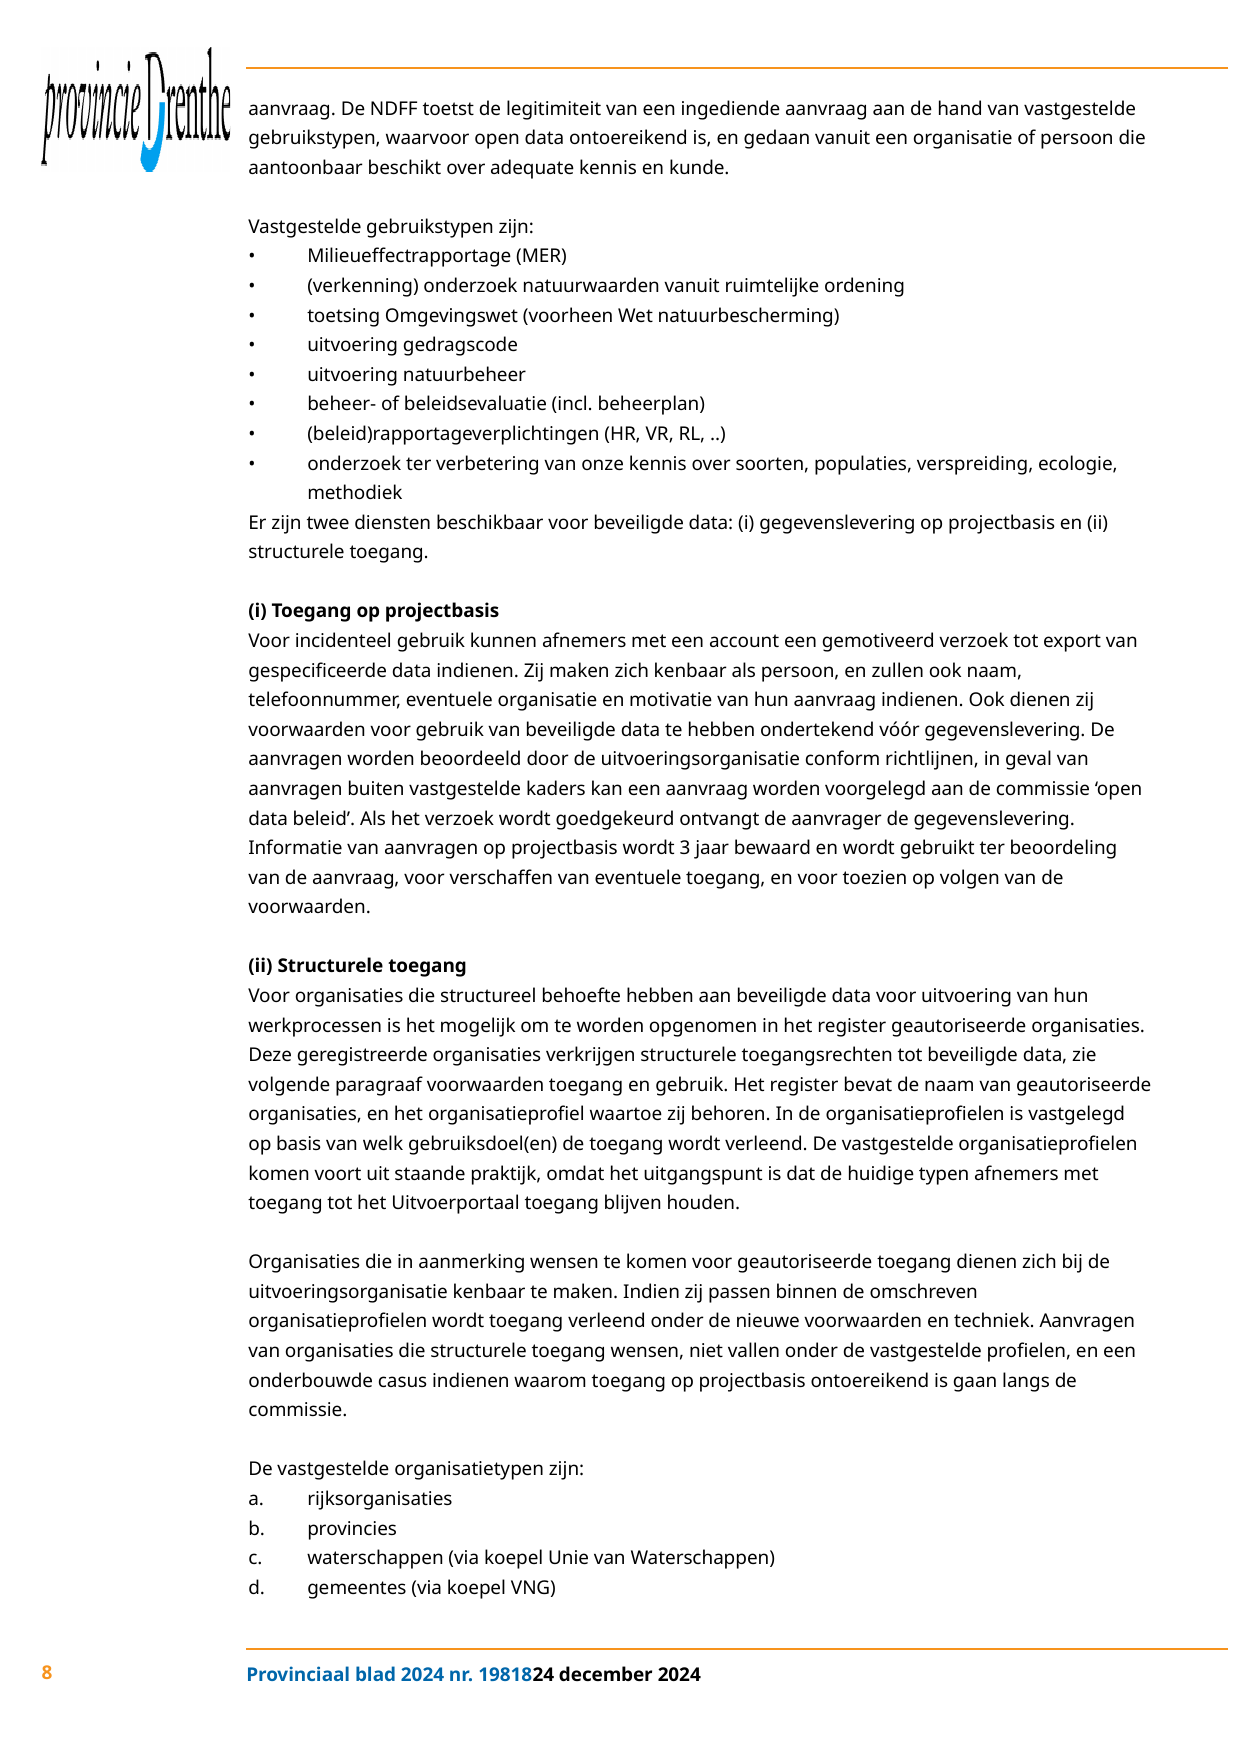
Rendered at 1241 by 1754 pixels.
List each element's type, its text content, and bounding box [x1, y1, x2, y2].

list provincies [248, 1515, 1152, 1541]
list gemeentes (via koepel VNG) [248, 1574, 1152, 1600]
text Vastgestelde gebruikstypen zijn: [248, 213, 1152, 239]
text Er zijn twee diensten beschikbaar voor beveiligde data: (i) gegevenslevering op projectbasis en (ii) structurele toegang. [248, 509, 1152, 564]
list beheer- of beleidsevaluatie (incl. beheerplan) [248, 391, 1152, 416]
list toetsing Omgevingswet (voorheen Wet natuurbescherming) [248, 302, 1152, 328]
text aanvraag. De NDFF toetst de legitimiteit van een ingediende aanvraag aan de hand van vastgestelde gebruikstypen, waarvoor open data ontoereikend is, en gedaan vanuit een organisatie of persoon die aantoonbaar beschikt over adequate kennis en kunde. [248, 95, 1152, 180]
list uitvoering natuurbeheer [248, 361, 1152, 387]
text (ii) Structurele toegang [248, 953, 1152, 978]
list (verkenning) onderzoek natuurwaarden vanuit ruimtelijke ordening [248, 272, 1152, 298]
list Milieueffectrapportage (MER) [248, 243, 1152, 268]
list onderzoek ter verbetering van onze kennis over soorten, populaties, verspreiding, ecologie, methodiek [248, 450, 1152, 505]
picture [41, 47, 231, 172]
text Voor organisaties die structureel behoefte hebben aan beveiligde data voor uitvoering van hun werkprocessen is het mogelijk om te worden opgenomen in het register geautoriseerde organisaties. Deze geregistreerde organisaties verkrijgen structurele toegangsrechten tot beveiligde data, zie volgende paragraaf voorwaarden toegang en gebruik. Het register bevat de naam van geautoriseerde organisaties, en het organisatieprofiel waartoe zij behoren. In de organisatieprofielen is vastgelegd op basis van welk gebruiksdoel(en) de toegang wordt verleend. De vastgestelde organisatieprofielen komen voort uit staande praktijk, omdat het uitgangspunt is dat de huidige typen afnemers met toegang tot het Uitvoerportaal toegang blijven houden. [248, 982, 1152, 1215]
text (i) Toegang op projectbasis [248, 598, 1152, 623]
text Organisaties die in aanmerking wensen te komen voor geautoriseerde toegang dienen zich bij de uitvoeringsorganisatie kenbaar te maken. Indien zij passen binnen de omschreven organisatieprofielen wordt toegang verleend onder de nieuwe voorwaarden en techniek. Aanvragen van organisaties die structurele toegang wensen, niet vallen onder de vastgestelde profielen, en een onderbouwde casus indienen waarom toegang op projectbasis ontoereikend is gaan langs de commissie. [248, 1248, 1152, 1422]
text Voor incidenteel gebruik kunnen afnemers met een account een gemotiveerd verzoek tot export van gespecificeerde data indienen. Zij maken zich kenbaar als persoon, en zullen ook naam, telefoonnummer, eventuele organisatie en motivatie van hun aanvraag indienen. Ook dienen zij voorwaarden voor gebruik van beveiligde data te hebben ondertekend vóór gegevenslevering. De aanvragen worden beoordeeld door de uitvoeringsorganisatie conform richtlijnen, in geval van aanvragen buiten vastgestelde kaders kan een aanvraag worden voorgelegd aan de commissie ‘open data beleid’. Als het verzoek wordt goedgekeurd ontvangt de aanvrager de gegevenslevering. Informatie van aanvragen op projectbasis wordt 3 jaar bewaard en wordt gebruikt ter beoordeling van de aanvraag, voor verschaffen van eventuele toegang, en voor toezien op volgen van de voorwaarden. [248, 627, 1152, 919]
list (beleid)rapportageverplichtingen (HR, VR, RL, ..) [248, 420, 1152, 446]
list uitvoering gedragscode [248, 331, 1152, 357]
text De vastgestelde organisatietypen zijn: [248, 1456, 1152, 1481]
list waterschappen (via koepel Unie van Waterschappen) [248, 1544, 1152, 1570]
list rijksorganisaties [248, 1485, 1152, 1511]
